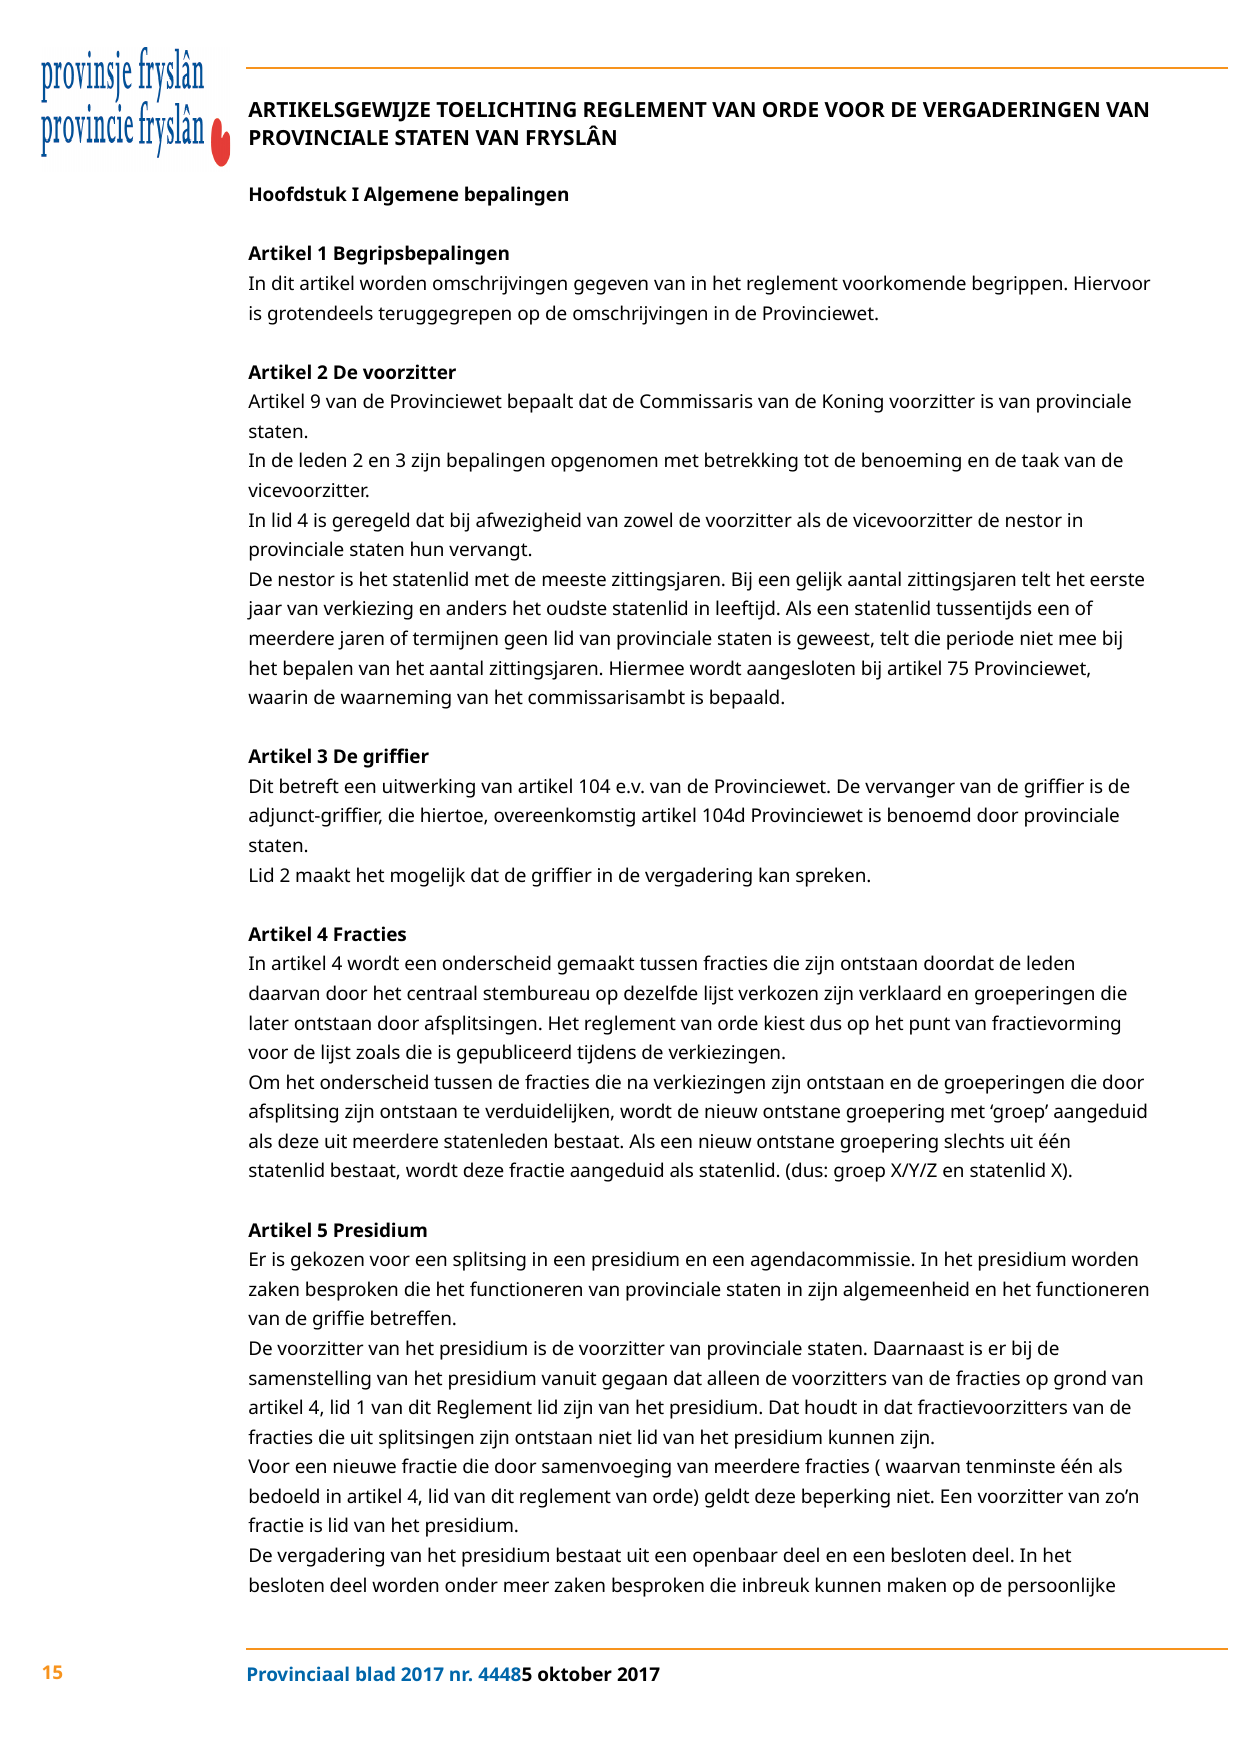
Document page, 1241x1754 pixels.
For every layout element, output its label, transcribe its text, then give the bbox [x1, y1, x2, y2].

text In dit artikel worden omschrijvingen gegeven van in het reglement voorkomende begrippen. Hiervoor is grotendeels teruggegrepen op de omschrijvingen in de Provinciewet. [248, 270, 1152, 325]
text De voorzitter van het presidium is de voorzitter van provinciale staten. Daarnaast is er bij de samenstelling van het presidium vanuit gegaan dat alleen de voorzitters van de fracties op grond van artikel 4, lid 1 van dit Reglement lid zijn van het presidium. Dat houdt in dat fractievoorzitters van de fracties die uit splitsingen zijn ontstaan niet lid van het presidium kunnen zijn. [248, 1335, 1152, 1449]
text De nestor is het statenlid met de meeste zittingsjaren. Bij een gelijk aantal zittingsjaren telt het eerste jaar van verkiezing en anders het oudste statenlid in leeftijd. Als een statenlid tussentijds een of meerdere jaren of termijnen geen lid van provinciale staten is geweest, telt die periode niet mee bij het bepalen van het aantal zittingsjaren. Hiermee wordt aangesloten bij artikel 75 Provinciewet, waarin de waarneming van het commissarisambt is bepaald. [248, 566, 1152, 710]
text Dit betreft een uitwerking van artikel 104 e.v. van de Provinciewet. De vervanger van de griffier is de adjunct-griffier, die hiertoe, overeenkomstig artikel 104d Provinciewet is benoemd door provinciale staten. [248, 773, 1152, 858]
text Artikel 4 Fracties [248, 921, 1152, 947]
text De vergadering van het presidium bestaat uit een openbaar deel en een besloten deel. In het besloten deel worden onder meer zaken besproken die inbreuk kunnen maken op de persoonlijke [248, 1542, 1152, 1597]
text Artikel 5 Presidium [248, 1217, 1152, 1242]
text Hoofdstuk I Algemene bepalingen [248, 181, 1152, 207]
text In de leden 2 en 3 zijn bepalingen opgenomen met betrekking tot de benoeming en de taak van de vicevoorzitter. [248, 448, 1152, 503]
text Artikel 2 De voorzitter [248, 359, 1152, 384]
text Om het onderscheid tussen de fracties die na verkiezingen zijn ontstaan en de groeperingen die door afsplitsing zijn ontstaan te verduidelijken, wordt de nieuw ontstane groepering met ‘groep’ aangeduid als deze uit meerdere statenleden bestaat. Als een nieuw ontstane groepering slechts uit één statenlid bestaat, wordt deze fractie aangeduid als statenlid. (dus: groep X/Y/Z en statenlid X). [248, 1069, 1152, 1183]
text Voor een nieuwe fractie die door samenvoeging van meerdere fracties ( waarvan tenminste één als bedoeld in artikel 4, lid van dit reglement van orde) geldt deze beperking niet. Een voorzitter van zo’n fractie is lid van het presidium. [248, 1453, 1152, 1538]
picture [41, 47, 231, 172]
text Artikel 9 van de Provinciewet bepaalt dat de Commissaris van de Koning voorzitter is van provinciale staten. [248, 388, 1152, 444]
text Er is gekozen voor een splitsing in een presidium en een agendacommissie. In het presidium worden zaken besproken die het functioneren van provinciale staten in zijn algemeenheid en het functioneren van de griffie betreffen. [248, 1246, 1152, 1331]
text Artikel 1 Begripsbepalingen [248, 241, 1152, 266]
text Artikel 3 De griffier [248, 743, 1152, 769]
text In lid 4 is geregeld dat bij afwezigheid van zowel de voorzitter als de vicevoorzitter de nestor in provinciale staten hun vervangt. [248, 507, 1152, 562]
text Lid 2 maakt het mogelijk dat de griffier in de vergadering kan spreken. [248, 862, 1152, 887]
text In artikel 4 wordt een onderscheid gemaakt tussen fracties die zijn ontstaan doordat de leden daarvan door het centraal stembureau op dezelfde lijst verkozen zijn verklaard en groeperingen die later ontstaan door afsplitsingen. Het reglement van orde kiest dus op het punt van fractievorming voor de lijst zoals die is gepubliceerd tijdens de verkiezingen. [248, 951, 1152, 1065]
text ARTIKELSGEWIJZE TOELICHTING REGLEMENT VAN ORDE VOOR DE VERGADERINGEN VAN PROVINCIALE STATEN VAN FRYSLÂN [248, 95, 1152, 152]
